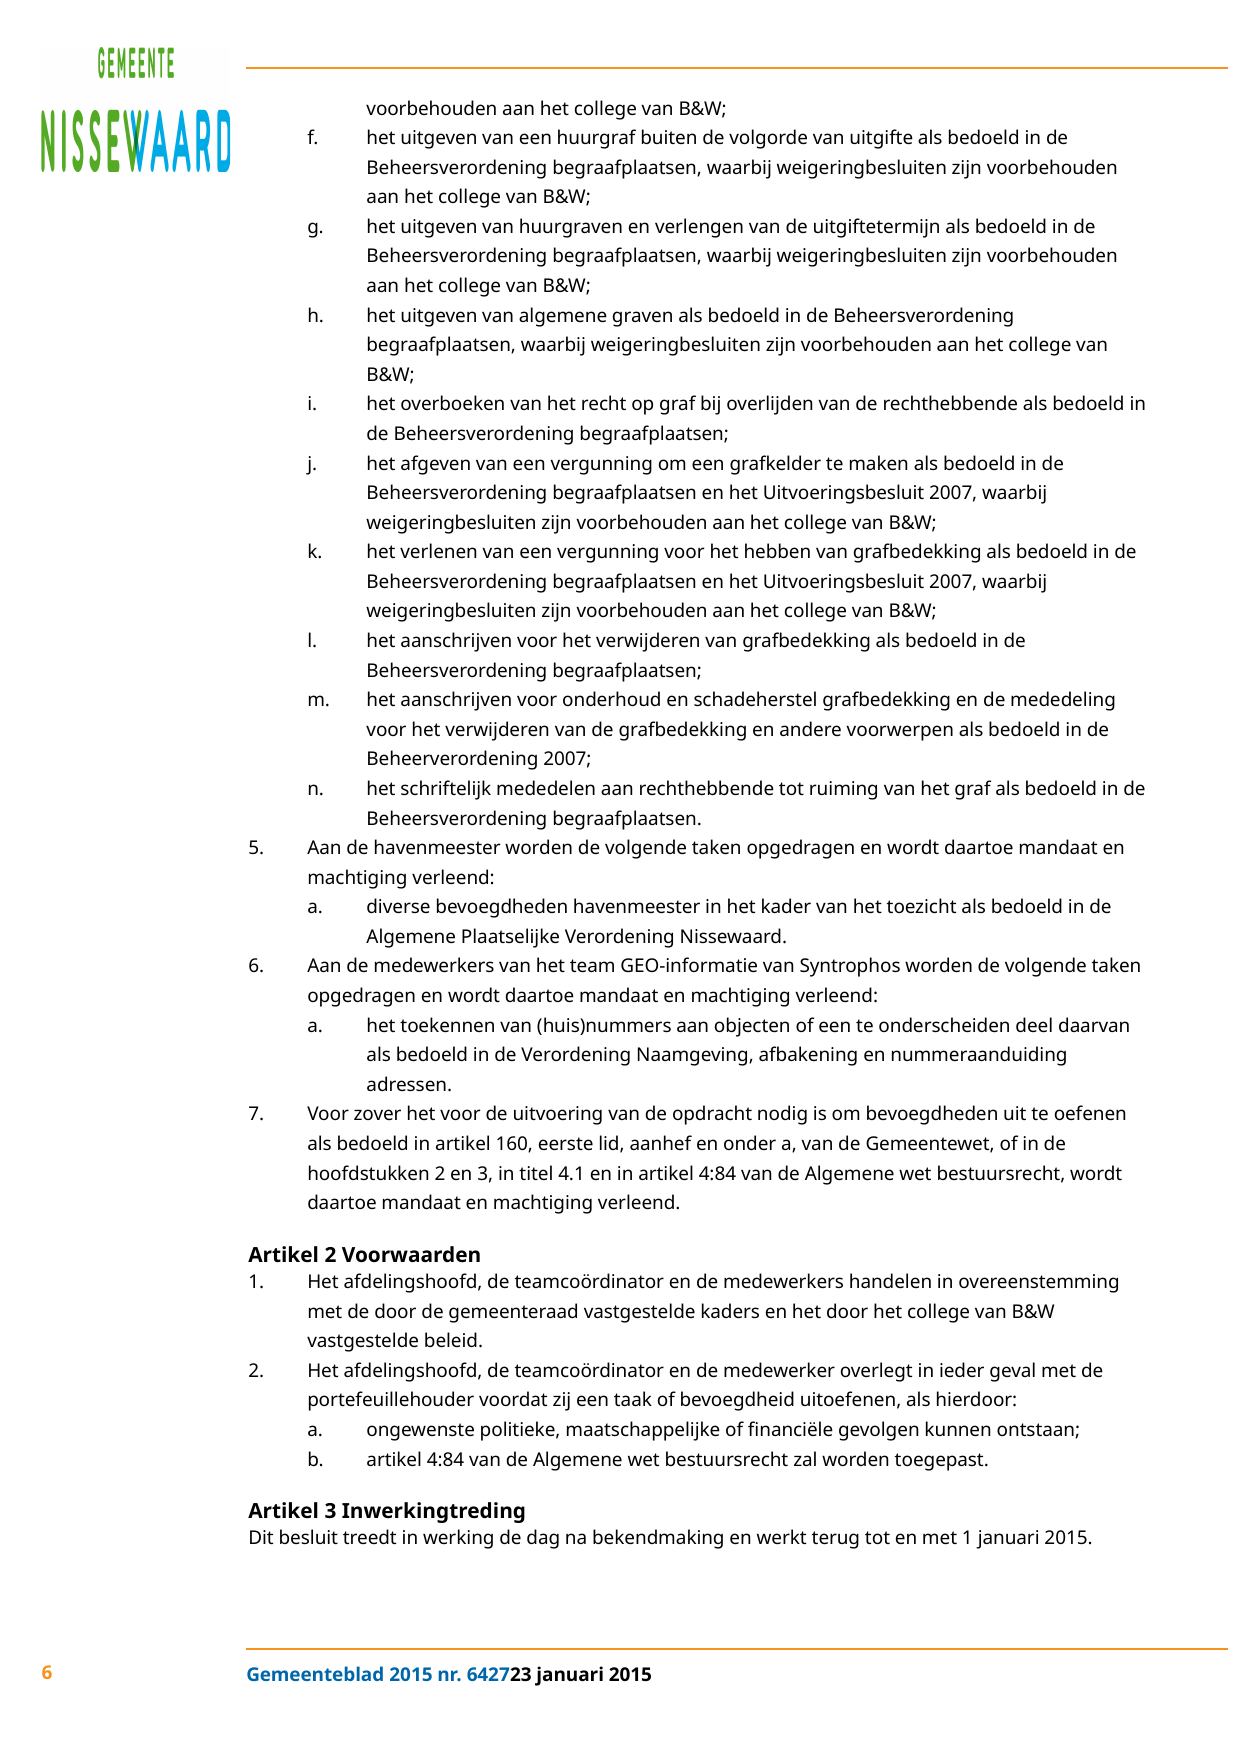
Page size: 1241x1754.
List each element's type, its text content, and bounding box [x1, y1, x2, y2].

list het uitgeven van algemene graven als bedoeld in de Beheersverordening begraafplaatsen, waarbij weigeringbesluiten zijn voorbehouden aan het college van B&W; [307, 302, 1152, 387]
picture [222, 122, 227, 160]
text Artikel 2 Voorwaarden [248, 1240, 1152, 1268]
picture [201, 122, 206, 138]
list het overboeken van het recht op graf bij overlijden van de rechthebbende als bedoeld in de Beheersverordening begraafplaatsen; [307, 391, 1152, 446]
list Aan de havenmeester worden de volgende taken opgedragen en wordt daartoe mandaat en machtiging verleend: [248, 834, 1152, 890]
list het verlenen van een vergunning voor het hebben van grafbedekking als bedoeld in de Beheersverordening begraafplaatsen en het Uitvoeringsbesluit 2007, waarbij weigeringbesluiten zijn voorbehouden aan het college van B&W; [307, 538, 1152, 623]
list Het afdelingshoofd, de teamcoördinator en de medewerkers handelen in overeenstemming met de door de gemeenteraad vastgestelde kaders en het door het college van B&W vastgestelde beleid. [248, 1268, 1152, 1353]
list het afgeven van een vergunning om een grafkelder te maken als bedoeld in de Beheersverordening begraafplaatsen en het Uitvoeringsbesluit 2007, waarbij weigeringbesluiten zijn voorbehouden aan het college van B&W; [307, 450, 1152, 535]
text Artikel 3 Inwerkingtreding [248, 1496, 1152, 1524]
list het aanschrijven voor onderhoud en schadeherstel grafbedekking en de mededeling voor het verwijderen van de grafbedekking en andere voorwerpen als bedoeld in de Beheerverordening 2007; [307, 686, 1152, 771]
text Dit besluit treedt in werking de dag na bekendmaking en werkt terug tot en met 1 januari 2015. [248, 1524, 1152, 1550]
list het schriftelijk mededelen aan rechthebbende tot ruiming van het graf als bedoeld in de Beheersverordening begraafplaatsen. [307, 775, 1152, 831]
list Voor zover het voor de uitvoering van de opdracht nodig is om bevoegdheden uit te oefenen als bedoeld in artikel 160, eerste lid, aanhef en onder a, van de Gemeentewet, of in de hoofdstukken 2 en 3, in titel 4.1 en in artikel 4:84 van de Algemene wet bestuursrecht, wordt daartoe mandaat en machtiging verleend. [248, 1101, 1152, 1215]
list Aan de medewerkers van het team GEO-informatie van Syntrophos worden de volgende taken opgedragen en wordt daartoe mandaat en machtiging verleend: [248, 953, 1152, 1008]
list het uitgeven van een huurgraf buiten de volgorde van uitgifte als bedoeld in de Beheersverordening begraafplaatsen, waarbij weigeringbesluiten zijn voorbehouden aan het college van B&W; [307, 124, 1152, 209]
picture [176, 157, 187, 172]
list ongewenste politieke, maatschappelijke of financiële gevolgen kunnen ontstaan; [307, 1416, 1152, 1442]
list voorbehouden aan het college van B&W; [307, 95, 1152, 121]
picture [200, 151, 206, 172]
list het toekennen van (huis)nummers aan objecten of een te onderscheiden deel daarvan als bedoeld in de Verordening Naamgeving, afbakening en nummeraanduiding adressen. [307, 1012, 1152, 1097]
list artikel 4:84 van de Algemene wet bestuursrecht zal worden toegepast. [307, 1446, 1152, 1471]
picture [154, 157, 165, 172]
list het aanschrijven voor het verwijderen van grafbedekking als bedoeld in de Beheersverordening begraafplaatsen; [307, 627, 1152, 683]
picture [41, 47, 231, 172]
list het uitgeven van huurgraven en verlengen van de uitgiftetermijn als bedoeld in de Beheersverordening begraafplaatsen, waarbij weigeringbesluiten zijn voorbehouden aan het college van B&W; [307, 213, 1152, 298]
list diverse bevoegdheden havenmeester in het kader van het toezicht als bedoeld in de Algemene Plaatselijke Verordening Nissewaard. [307, 893, 1152, 949]
list Het afdelingshoofd, de teamcoördinator en de medewerker overlegt in ieder geval met de portefeuillehouder voordat zij een taak of bevoegdheid uitoefenen, als hierdoor: [248, 1357, 1152, 1412]
